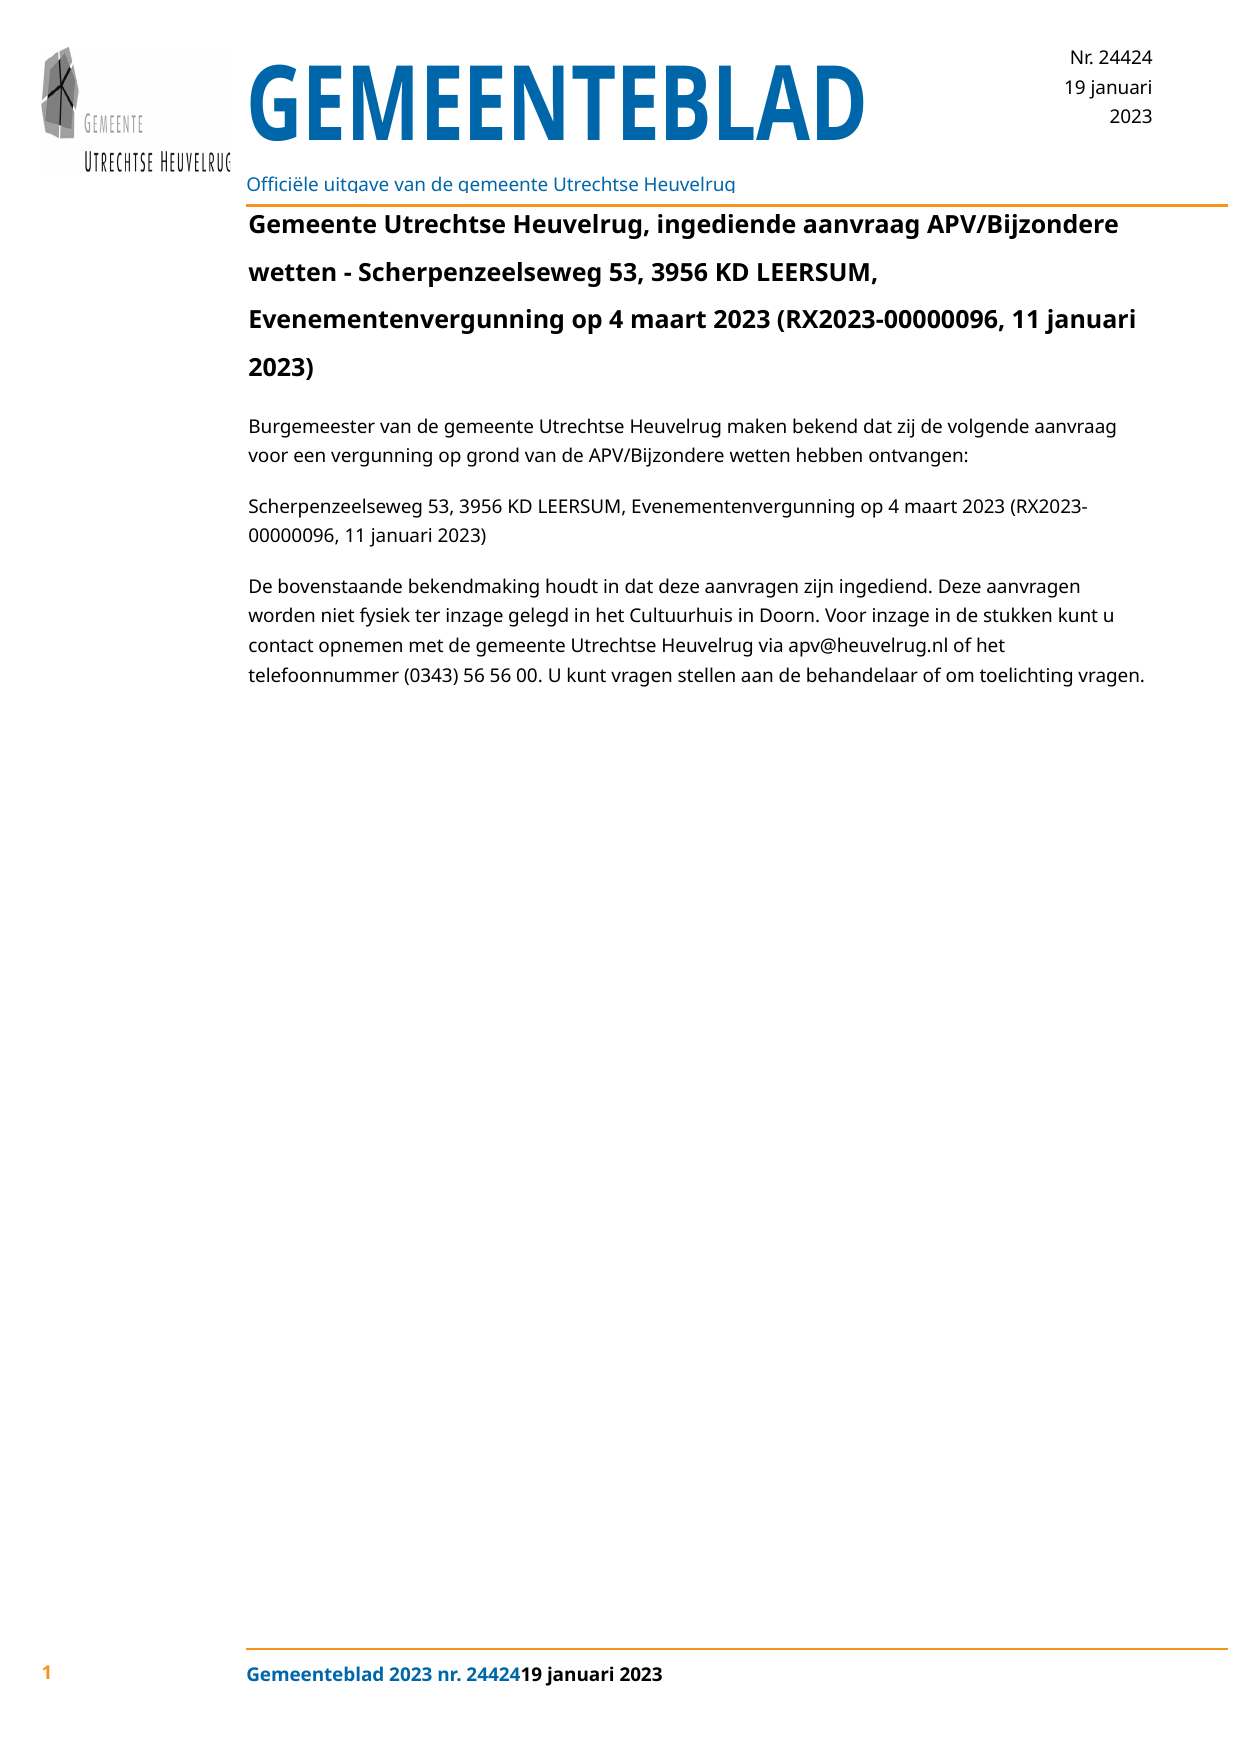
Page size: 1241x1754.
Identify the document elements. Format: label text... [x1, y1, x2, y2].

text Scherpenzeelseweg 53, 3956 KD LEERSUM, Evenementenvergunning op 4 maart 2023 (RX2023-00000096, 11 januari 2023) [248, 493, 1152, 548]
text Burgemeester van de gemeente Utrechtse Heuvelrug maken bekend dat zij de volgende aanvraag voor een vergunning op grond van de APV/Bijzondere wetten hebben ontvangen: [248, 413, 1152, 468]
text De bovenstaande bekendmaking houdt in dat deze aanvragen zijn ingediend. Deze aanvragen worden niet fysiek ter inzage gelegd in het Cultuurhuis in Doorn. Voor inzage in de stukken kunt u contact opnemen met de gemeente Utrechtse Heuvelrug via apv@heuvelrug.nl of het telefoonnummer (0343) 56 56 00. U kunt vragen stellen aan de behandelaar of om toelichting vragen. [248, 573, 1152, 688]
text Gemeente Utrechtse Heuvelrug, ingediende aanvraag APV/Bijzondere wetten - Scherpenzeelseweg 53, 3956 KD LEERSUM, Evenementenvergunning op 4 maart 2023 (RX2023-00000096, 11 januari 2023) [248, 207, 1152, 384]
picture [41, 47, 231, 172]
